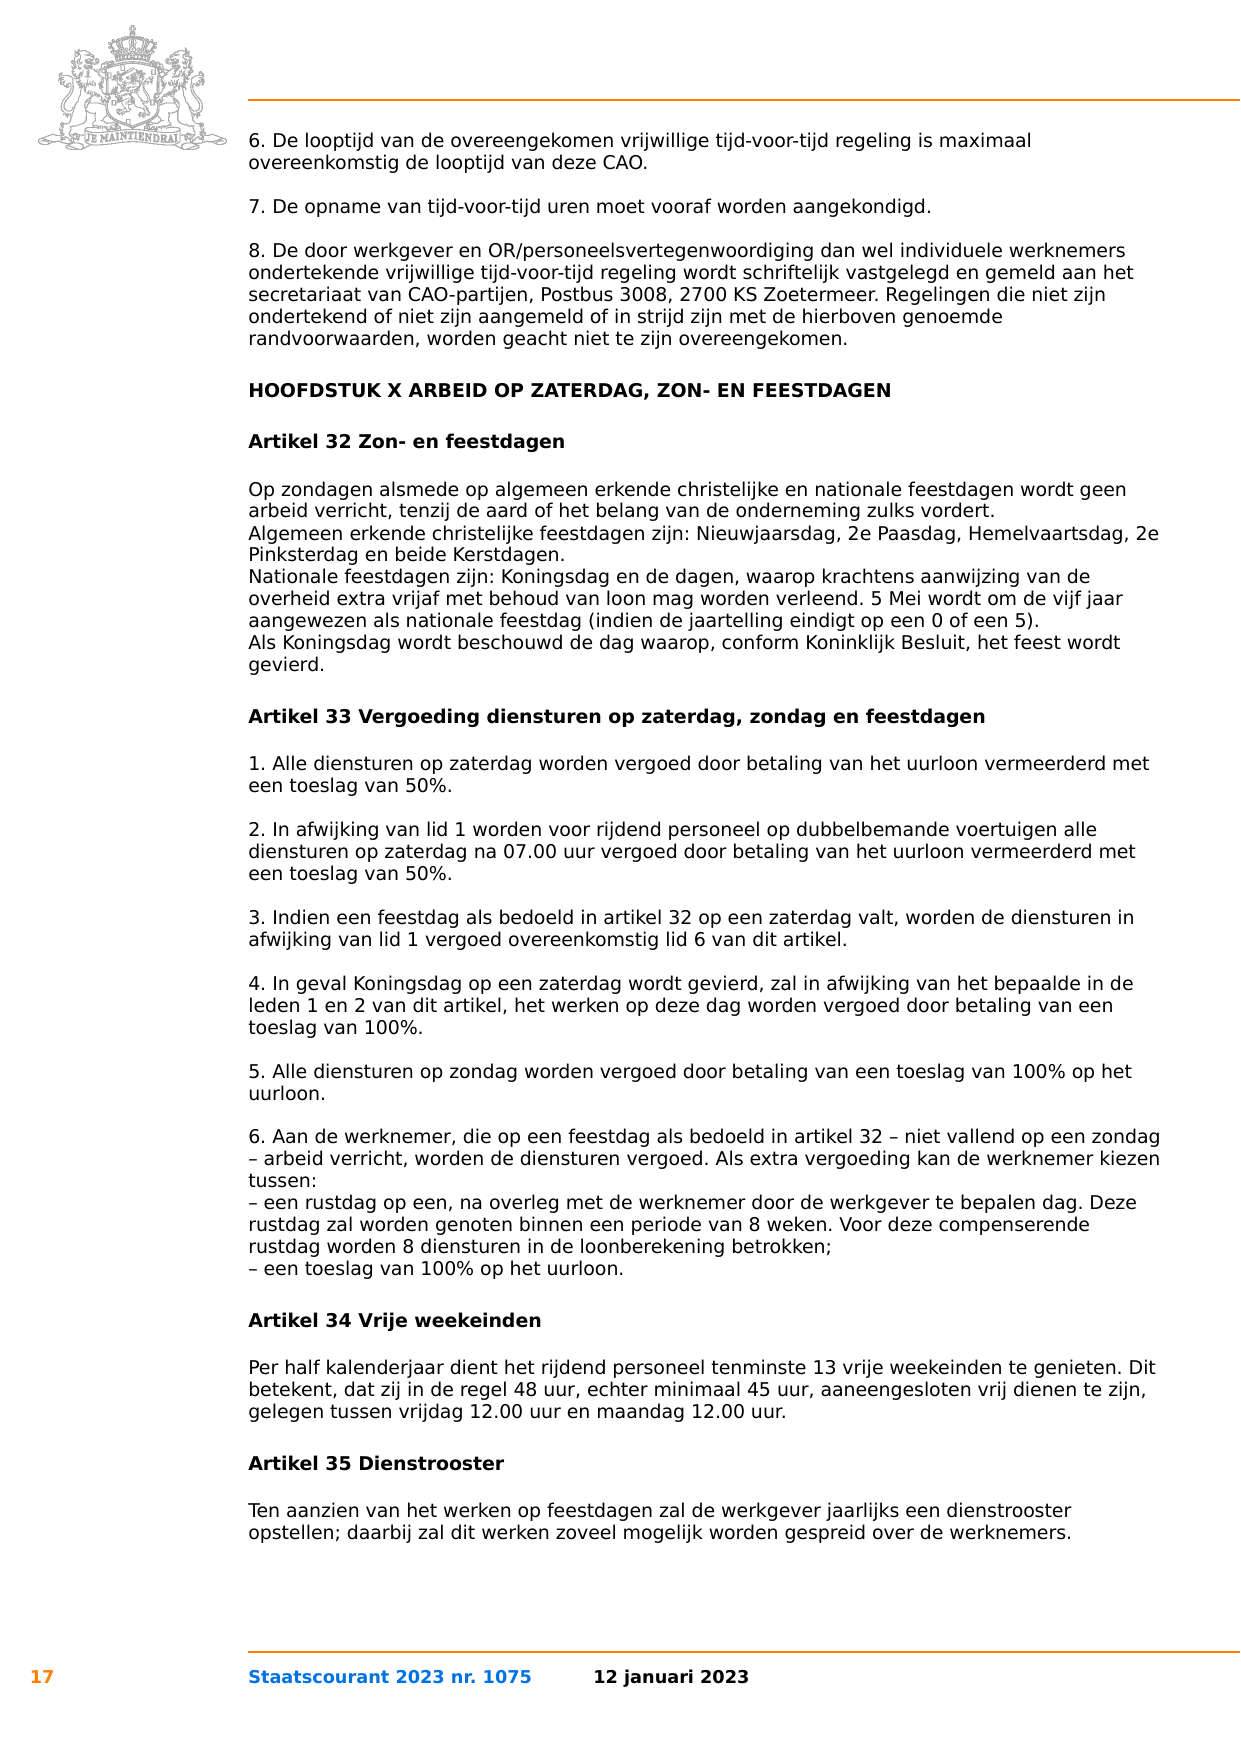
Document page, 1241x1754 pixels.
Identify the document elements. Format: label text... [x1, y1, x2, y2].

text – een rustdag op een, na overleg met de werknemer door de werkgever te bepalen dag. Deze rustdag zal worden genoten binnen een periode van 8 weken. Voor deze compenserende rustdag worden 8 diensturen in de loonberekening betrokken; [248, 1192, 1163, 1258]
text 1. Alle diensturen op zaterdag worden vergoed door betaling van het uurloon vermeerderd met een toeslag van 50%. [248, 753, 1163, 797]
text 7. De opname van tijd-voor-tijd uren moet vooraf worden aangekondigd. [248, 196, 1163, 218]
text 4. In geval Koningsdag op een zaterdag wordt gevierd, zal in afwijking van het bepaalde in de leden 1 en 2 van dit artikel, het werken op deze dag worden vergoed door betaling van een toeslag van 100%. [248, 973, 1163, 1039]
text Op zondagen alsmede op algemeen erkende christelijke en nationale feestdagen wordt geen arbeid verricht, tenzij de aard of het belang van de onderneming zulks vordert. [248, 478, 1163, 522]
subtitle Artikel 33 Vergoeding diensturen op zaterdag, zondag en feestdagen [248, 706, 1163, 728]
text 3. Indien een feestdag als bedoeld in artikel 32 op een zaterdag valt, worden de diensturen in afwijking van lid 1 vergoed overeenkomstig lid 6 van dit artikel. [248, 907, 1163, 951]
text 6. Aan de werknemer, die op een feestdag als bedoeld in artikel 32 – niet vallend op een zondag – arbeid verricht, worden de diensturen vergoed. Als extra vergoeding kan de werknemer kiezen tussen: [248, 1126, 1163, 1192]
text – een toeslag van 100% op het uurloon. [248, 1258, 1163, 1280]
subtitle Artikel 32 Zon‑ en feestdagen [248, 431, 1163, 453]
text Ten aanzien van het werken op feestdagen zal de werkgever jaarlijks een dienstrooster opstellen; daarbij zal dit werken zoveel mogelijk worden gespreid over de werknemers. [248, 1500, 1163, 1544]
text Nationale feestdagen zijn: Koningsdag en de dagen, waarop krachtens aanwijzing van de overheid extra vrijaf met behoud van loon mag worden verleend. 5 Mei wordt om de vijf jaar aangewezen als nationale feestdag (indien de jaartelling eindigt op een 0 of een 5). [248, 566, 1163, 632]
subtitle Artikel 34 Vrije weekeinden [248, 1310, 1163, 1332]
text Als Koningsdag wordt beschouwd de dag waarop, conform Koninklijk Besluit, het feest wordt gevierd. [248, 632, 1163, 676]
text Algemeen erkende christelijke feestdagen zijn: Nieuwjaarsdag, 2e Paasdag, Hemelvaartsdag, 2e Pinksterdag en beide Kerstdagen. [248, 522, 1163, 566]
text 5. Alle diensturen op zondag worden vergoed door betaling van een toeslag van 100% op het uurloon. [248, 1061, 1163, 1104]
subtitle HOOFDSTUK X ARBEID OP ZATERDAG, ZON‑ EN FEESTDAGEN [248, 379, 1163, 401]
text 6. De looptijd van de overeengekomen vrijwillige tijd-voor-tijd regeling is maximaal overeenkomstig de looptijd van deze CAO. [248, 130, 1163, 174]
text 8. De door werkgever en OR/personeelsvertegenwoordiging dan wel individuele werknemers ondertekende vrijwillige tijd-voor-tijd regeling wordt schriftelijk vastgelegd en gemeld aan het secretariaat van CAO-partijen, Postbus 3008, 2700 KS Zoetermeer. Regelingen die niet zijn ondertekend of niet zijn aangemeld of in strijd zijn met de hierboven genoemde randvoorwaarden, worden geacht niet te zijn overeengekomen. [248, 239, 1163, 349]
picture [38, 25, 227, 150]
text 2. In afwijking van lid 1 worden voor rijdend personeel op dubbelbemande voertuigen alle diensturen op zaterdag na 07.00 uur vergoed door betaling van het uurloon vermeerderd met een toeslag van 50%. [248, 819, 1163, 885]
subtitle Artikel 35 Dienstrooster [248, 1453, 1163, 1475]
text Per half kalenderjaar dient het rijdend personeel tenminste 13 vrije weekeinden te genieten. Dit betekent, dat zij in de regel 48 uur, echter minimaal 45 uur, aaneengesloten vrij dienen te zijn, gelegen tussen vrijdag 12.00 uur en maandag 12.00 uur. [248, 1357, 1163, 1423]
